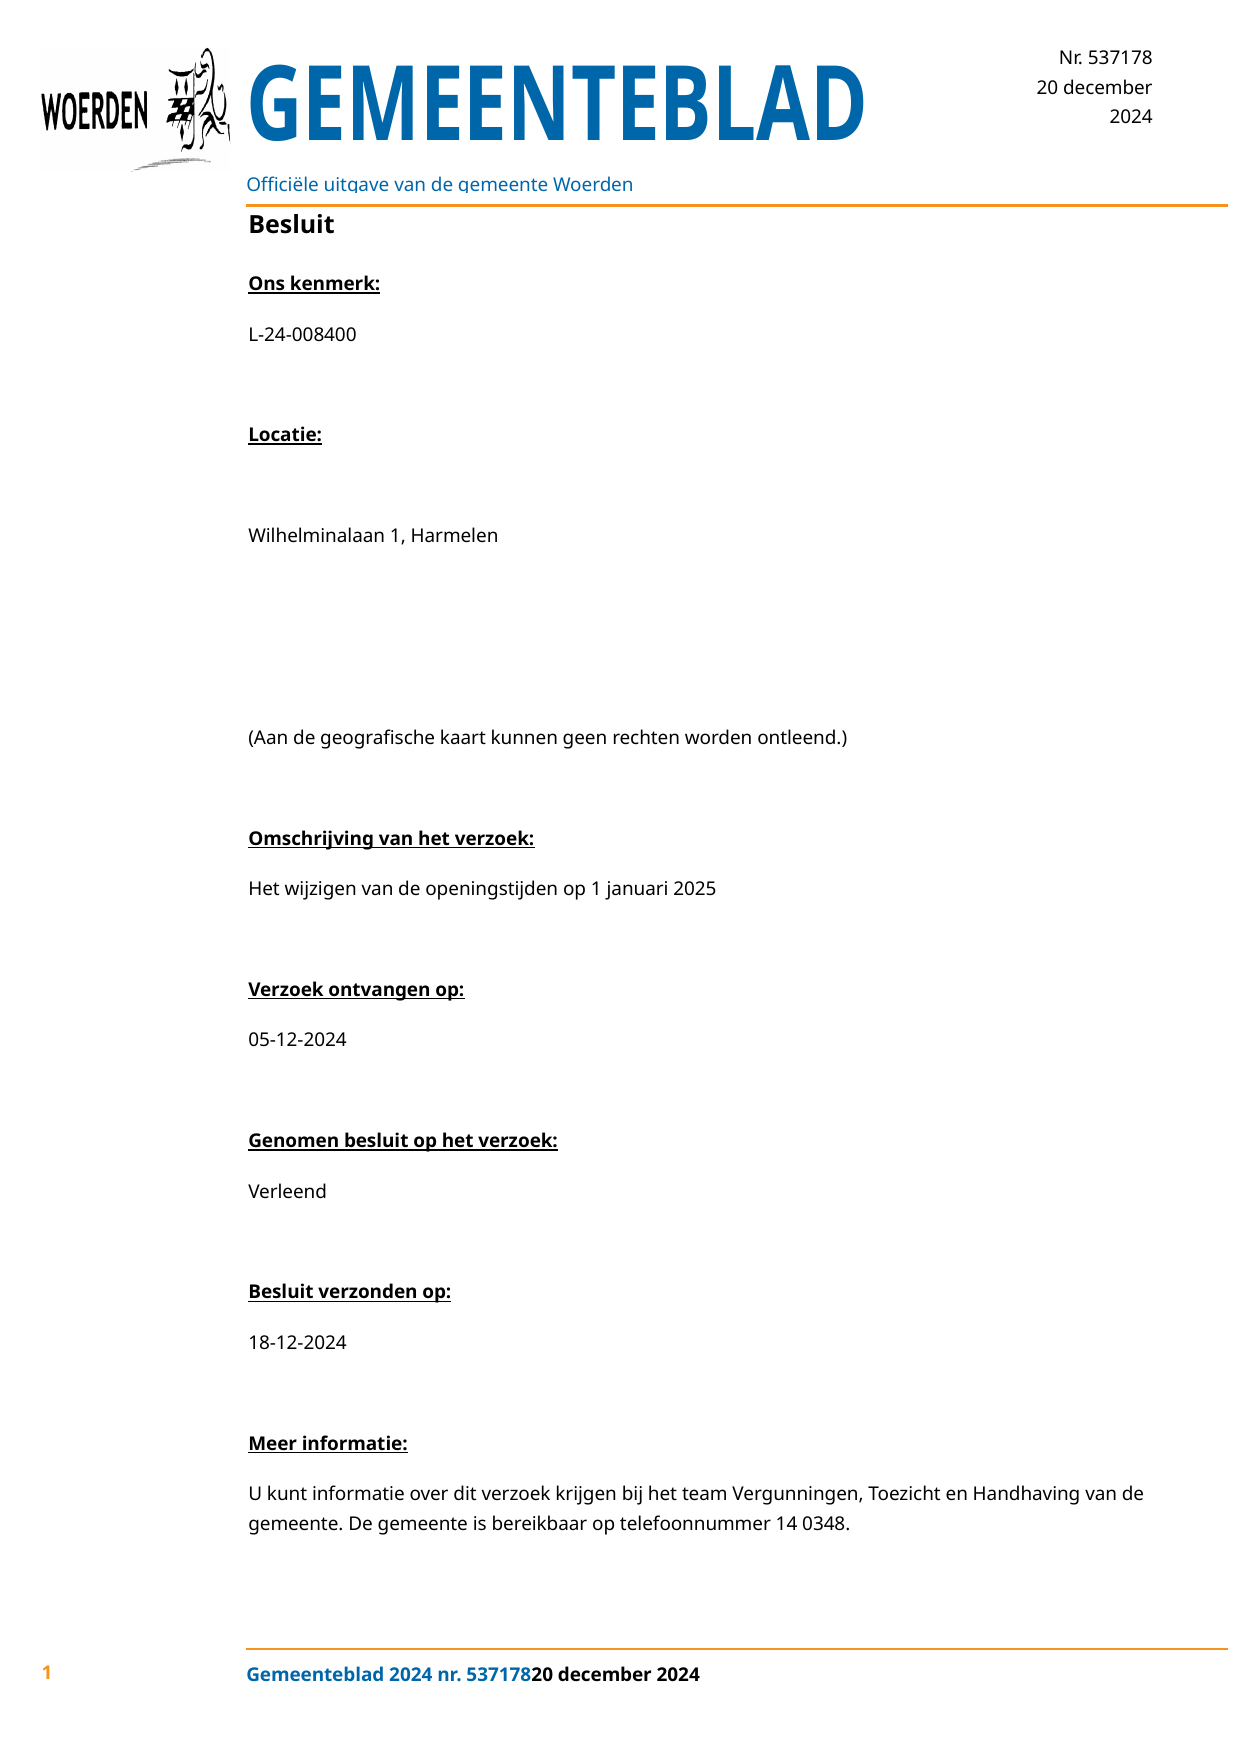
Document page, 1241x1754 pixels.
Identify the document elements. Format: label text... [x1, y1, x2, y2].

text (Aan de geografische kaart kunnen geen rechten worden ontleend.) [248, 724, 1152, 750]
text 05-12-2024 [248, 1027, 1152, 1052]
text Ons kenmerk: [248, 270, 1152, 296]
text Genomen besluit op het verzoek: [248, 1127, 1152, 1153]
text Omschrijving van het verzoek: [248, 825, 1152, 851]
text Besluit [248, 207, 1152, 241]
text U kunt informatie over dit verzoek krijgen bij het team Vergunningen, Toezicht en Handhaving van de gemeente. De gemeente is bereikbaar op telefoonnummer 14 0348. [248, 1480, 1152, 1536]
text Verzoek ontvangen op: [248, 976, 1152, 1002]
picture [41, 47, 231, 172]
text Het wijzigen van de openingstijden op 1 januari 2025 [248, 875, 1152, 901]
text Besluit verzonden op: [248, 1279, 1152, 1304]
text Locatie: [248, 422, 1152, 447]
text Meer informatie: [248, 1430, 1152, 1456]
text Verleend [248, 1178, 1152, 1203]
text 18-12-2024 [248, 1329, 1152, 1355]
text Wilhelminalaan 1, Harmelen [248, 522, 1152, 548]
text L-24-008400 [248, 321, 1152, 346]
